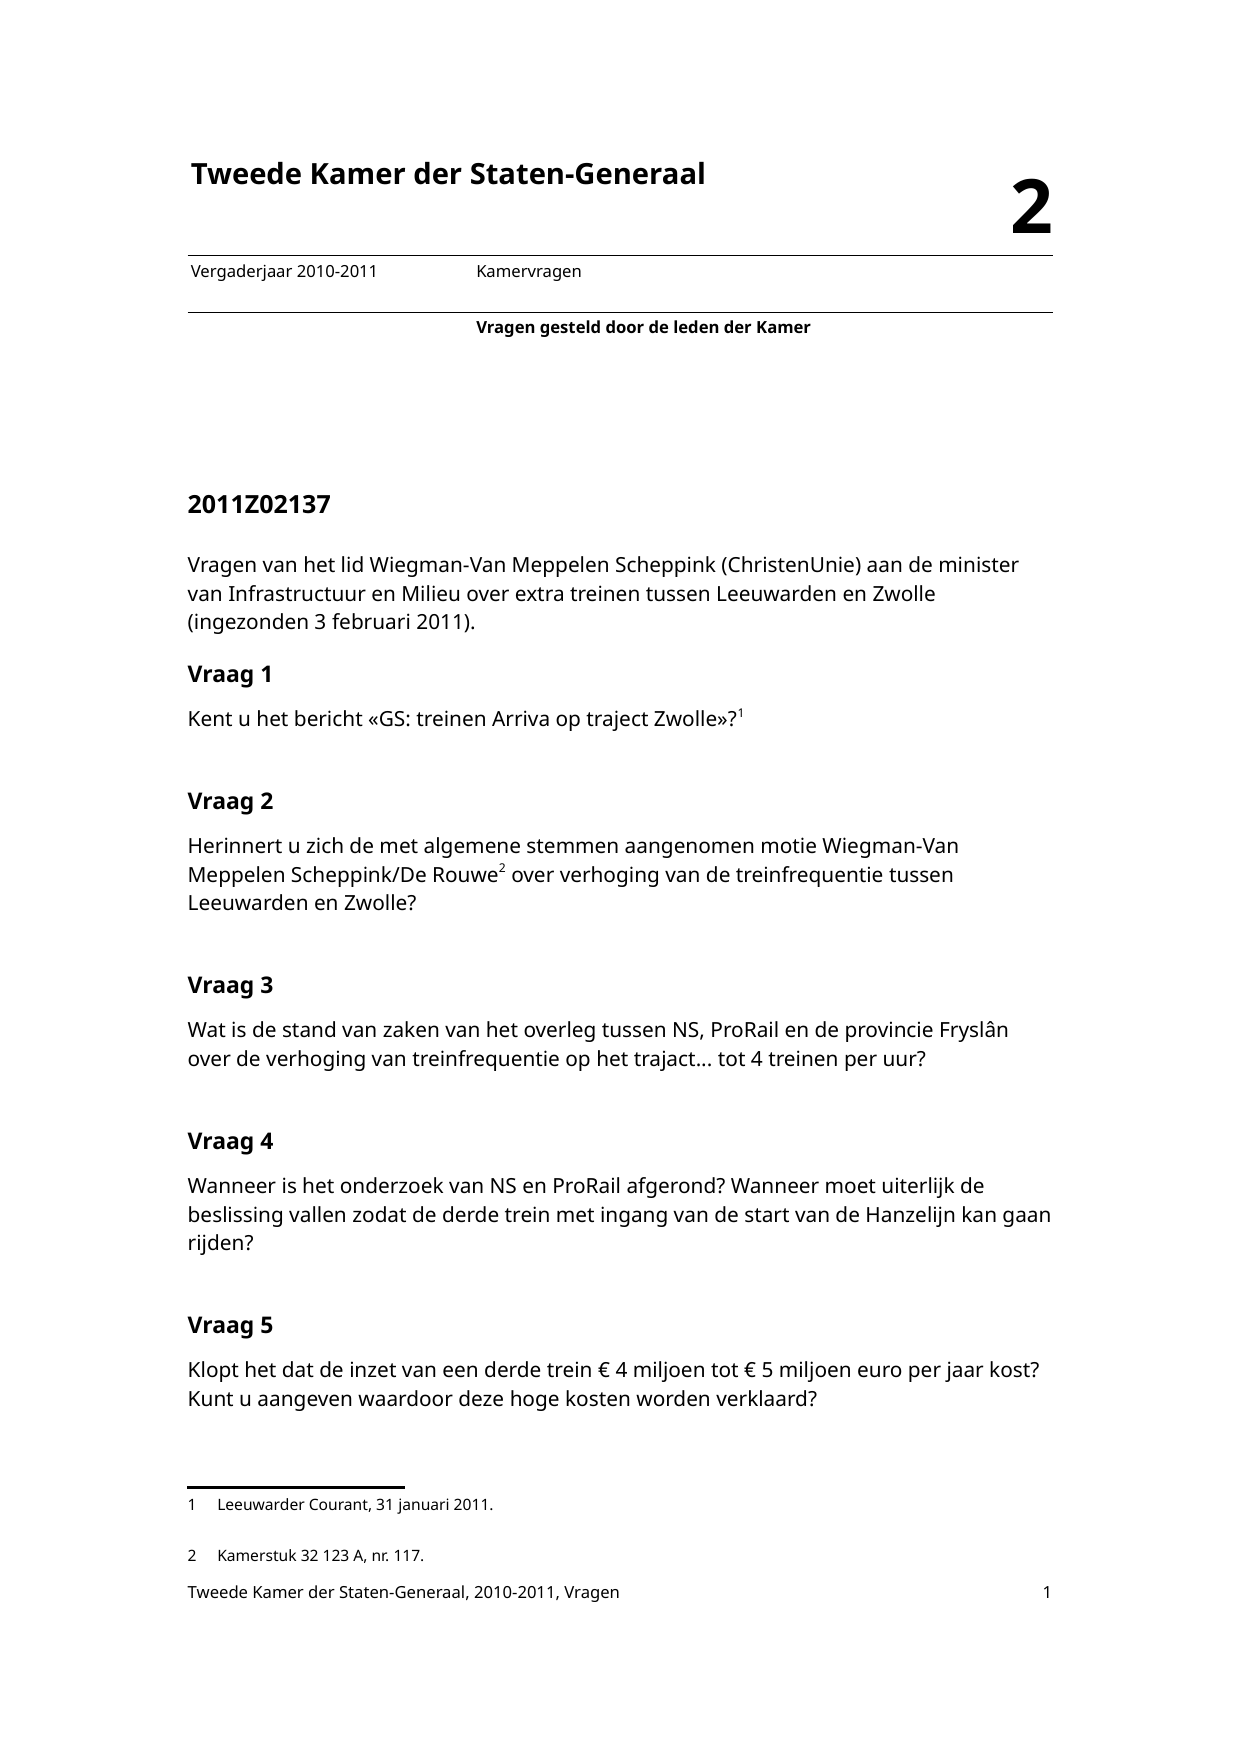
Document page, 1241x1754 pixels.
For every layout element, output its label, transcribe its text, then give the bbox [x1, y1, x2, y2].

table_cell Kamervragen [473, 256, 1053, 312]
table_cell Vergaderjaar 2010-2011 [188, 256, 473, 312]
table_header Tweede Kamer der Staten-Generaal [188, 150, 879, 255]
table_cell [188, 313, 473, 339]
text Klopt het dat de inzet van een derde trein € 4 miljoen tot € 5 miljoen euro per jaar kost? Kunt u aangeven waardoor deze hoge kosten worden verklaard? [187, 1355, 1053, 1412]
text 2011Z02137 [187, 487, 1053, 521]
table_header 2 [880, 150, 1053, 255]
text Vragen van het lid Wiegman-Van Meppelen Scheppink (ChristenUnie) aan de minister van Infrastructuur en Milieu over extra treinen tussen Leeuwarden en Zwolle (ingezonden 3 februari 2011). [187, 550, 1053, 636]
text Wat is de stand van zaken van het overleg tussen NS, ProRail en de provincie Fryslân over de verhoging van treinfrequentie op het trajact... tot 4 treinen per uur? [187, 1016, 1053, 1072]
subtitle Vraag 4 [187, 1125, 1053, 1156]
subtitle Vraag 2 [187, 785, 1053, 817]
text Herinnert u zich de met algemene stemmen aangenomen motie Wiegman-Van Meppelen Scheppink/De Rouwe over verhoging van de treinfrequentie tussen Leeuwarden en Zwolle? [187, 832, 1053, 917]
text Kamerstuk 32 123 A, nr. 117. [187, 1538, 1053, 1566]
subtitle Vraag 5 [187, 1309, 1053, 1340]
text Wanneer is het onderzoek van NS en ProRail afgerond? Wanneer moet uiterlijk de beslissing vallen zodat de derde trein met ingang van de start van de Hanzelijn kan gaan rijden? [187, 1171, 1053, 1257]
subtitle Vraag 3 [187, 969, 1053, 1001]
text Leeuwarder Courant, 31 januari 2011. [187, 1479, 1053, 1508]
subtitle Vraag 1 [187, 658, 1053, 689]
text Kent u het bericht «GS: treinen Arriva op traject Zwolle»? [187, 704, 1053, 733]
table_cell Vragen gesteld door de leden der Kamer [473, 313, 1053, 339]
